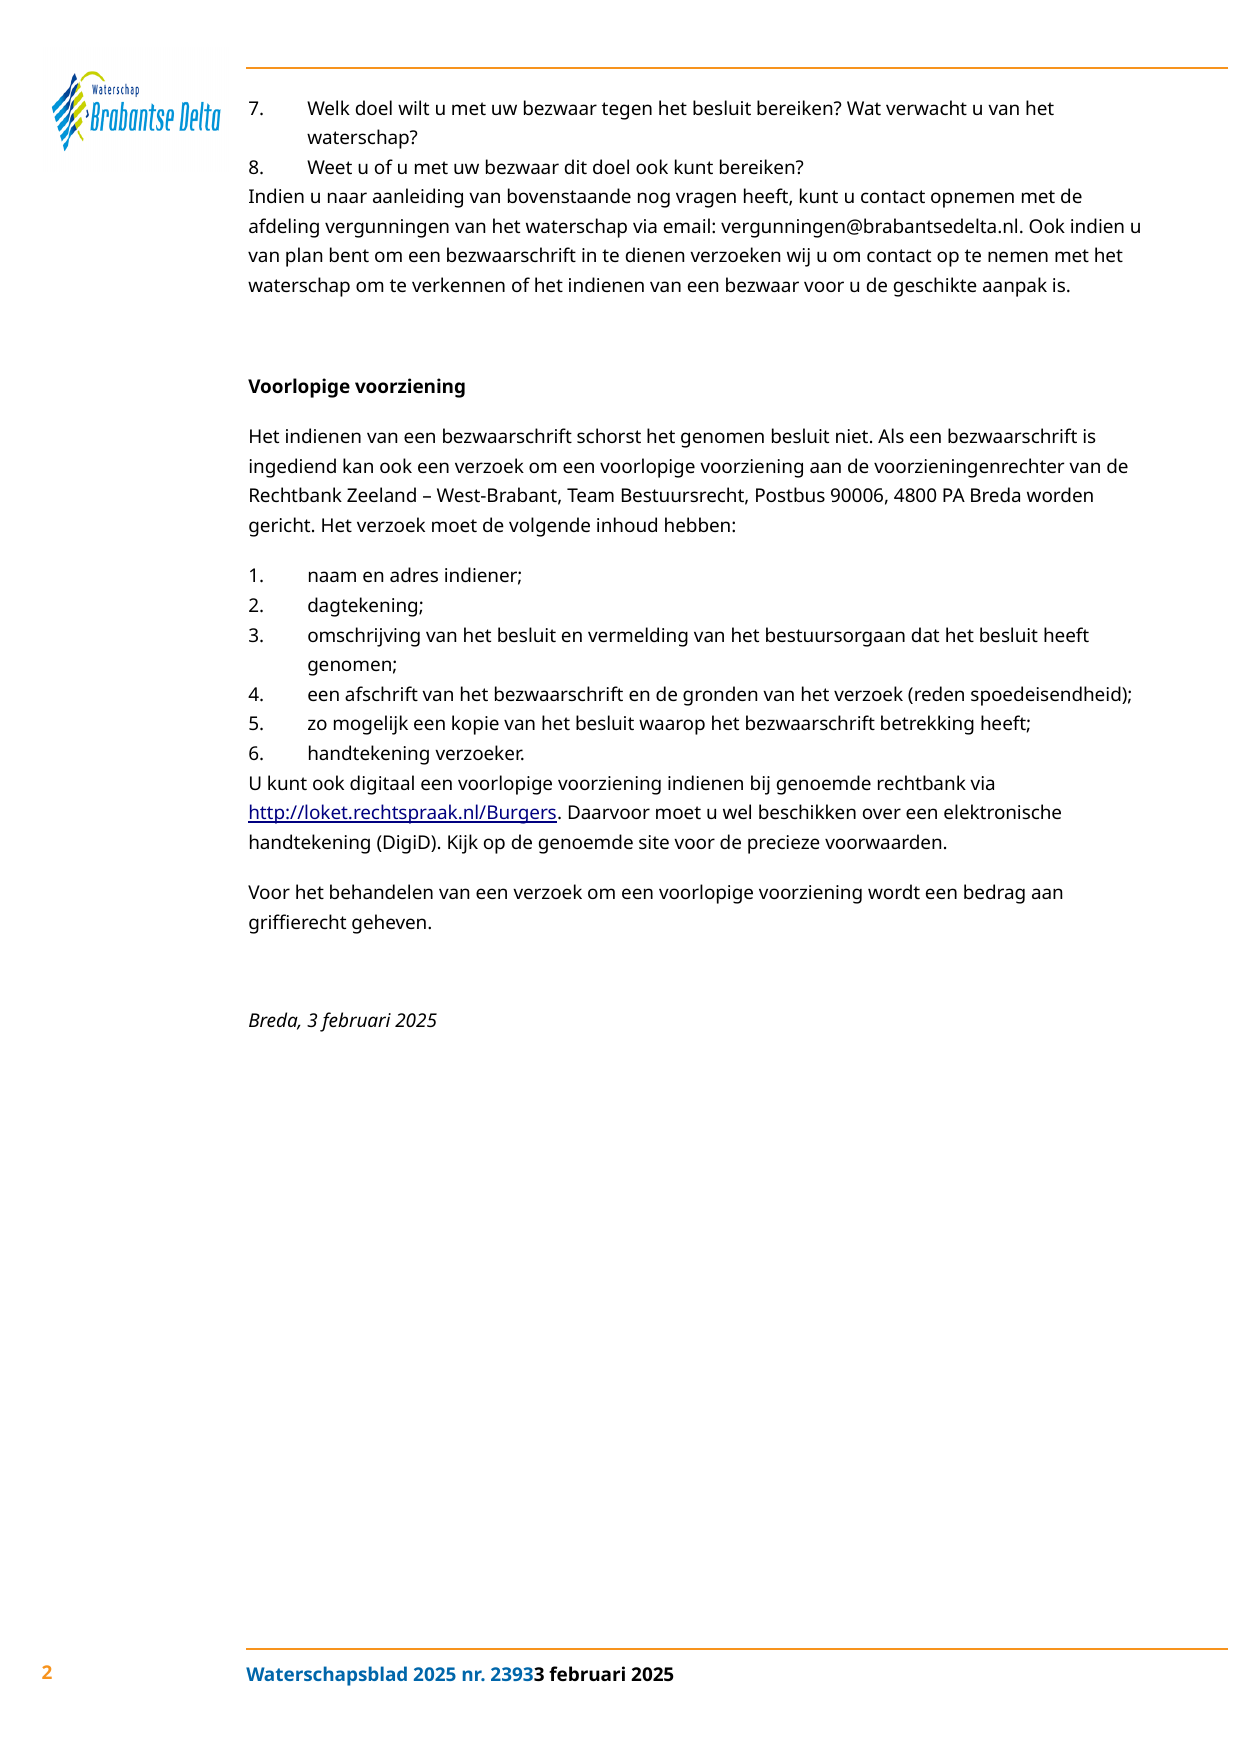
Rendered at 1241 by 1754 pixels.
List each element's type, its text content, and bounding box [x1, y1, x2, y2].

list handtekening verzoeker. [248, 740, 1152, 766]
text Indien u naar aanleiding van bovenstaande nog vragen heeft, kunt u contact opnemen met de afdeling vergunningen van het waterschap via email: vergunningen@brabantsedelta.nl. Ook indien u van plan bent om een bezwaarschrift in te dienen verzoeken wij u om contact op te nemen met het waterschap om te verkennen of het indienen van een bezwaar voor u de geschikte aanpak is. [248, 183, 1152, 298]
list een afschrift van het bezwaarschrift en de gronden van het verzoek (reden spoedeisendheid); [248, 681, 1152, 707]
list Weet u of u met uw bezwaar dit doel ook kunt bereiken? [248, 154, 1152, 180]
picture [41, 47, 231, 172]
list dagtekening; [248, 592, 1152, 618]
text Het indienen van een bezwaarschrift schorst het genomen besluit niet. Als een bezwaarschrift is ingediend kan ook een verzoek om een voorlopige voorziening aan de voorzieningenrechter van de Rechtbank Zeeland – West-Brabant, Team Bestuursrecht, Postbus 90006, 4800 PA Breda worden gericht. Het verzoek moet de volgende inhoud hebben: [248, 423, 1152, 538]
text Breda, 3 februari 2025 [248, 1007, 1152, 1033]
text Voorlopige voorziening [248, 373, 1152, 399]
list naam en adres indiener; [248, 563, 1152, 588]
list zo mogelijk een kopie van het besluit waarop het bezwaarschrift betrekking heeft; [248, 711, 1152, 736]
list omschrijving van het besluit en vermelding van het bestuursorgaan dat het besluit heeft genomen; [248, 622, 1152, 677]
list Welk doel wilt u met uw bezwaar tegen het besluit bereiken? Wat verwacht u van het waterschap? [248, 95, 1152, 150]
text U kunt ook digitaal een voorlopige voorziening indienen bij genoemde rechtbank via http://loket.rechtspraak.nl/Burgers. Daarvoor moet u wel beschikken over een elektronische handtekening (DigiD). Kijk op de genoemde site voor de precieze voorwaarden. [248, 770, 1152, 855]
text Voor het behandelen van een verzoek om een voorlopige voorziening wordt een bedrag aan griffierecht geheven. [248, 879, 1152, 935]
